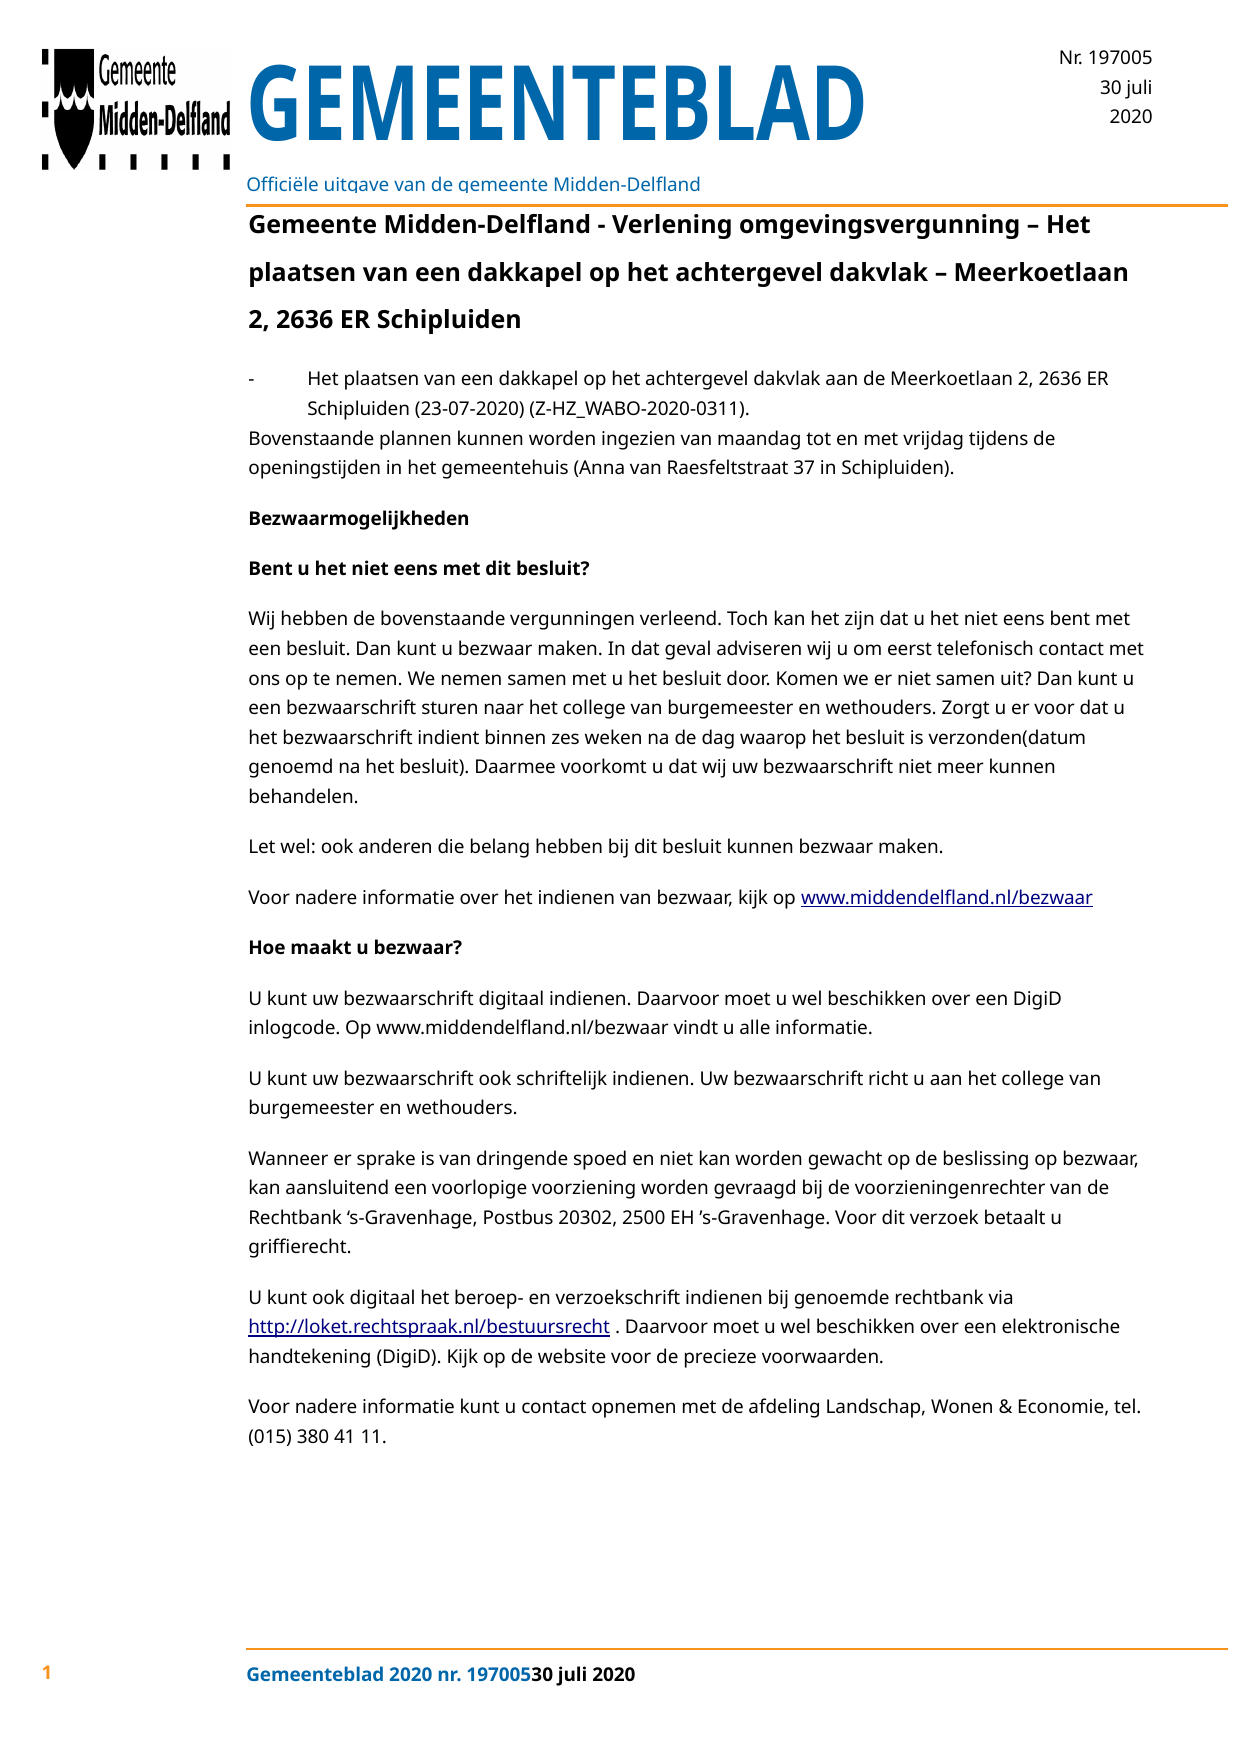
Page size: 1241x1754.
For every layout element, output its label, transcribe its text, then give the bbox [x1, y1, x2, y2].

list Het plaatsen van een dakkapel op het achtergevel dakvlak aan de Meerkoetlaan 2, 2636 ER Schipluiden (23-07-2020) (Z-HZ_WABO-2020-0311). [248, 366, 1152, 421]
picture [41, 47, 231, 172]
text Voor nadere informatie over het indienen van bezwaar, kijk op www.middendelfland.nl/bezwaar [248, 884, 1152, 909]
text U kunt uw bezwaarschrift digitaal indienen. Daarvoor moet u wel beschikken over een DigiD inlogcode. Op www.middendelfland.nl/bezwaar vindt u alle informatie. [248, 985, 1152, 1040]
text Bezwaarmogelijkheden [248, 505, 1152, 530]
text Wanneer er sprake is van dringende spoed en niet kan worden gewacht op de beslissing op bezwaar, kan aansluitend een voorlopige voorziening worden gevraagd bij de voorzieningenrechter van de Rechtbank ‘s-Gravenhage, Postbus 20302, 2500 EH ’s-Gravenhage. Voor dit verzoek betaalt u griffierecht. [248, 1145, 1152, 1259]
text Voor nadere informatie kunt u contact opnemen met de afdeling Landschap, Wonen & Economie, tel. (015) 380 41 11. [248, 1393, 1152, 1449]
text U kunt uw bezwaarschrift ook schriftelijk indienen. Uw bezwaarschrift richt u aan het college van burgemeester en wethouders. [248, 1065, 1152, 1120]
text Bovenstaande plannen kunnen worden ingezien van maandag tot en met vrijdag tijdens de openingstijden in het gemeentehuis (Anna van Raesfeltstraat 37 in Schipluiden). [248, 425, 1152, 480]
text Let wel: ook anderen die belang hebben bij dit besluit kunnen bezwaar maken. [248, 833, 1152, 859]
text Gemeente Midden-Delfland - Verlening omgevingsvergunning – Het plaatsen van een dakkapel op het achtergevel dakvlak – Meerkoetlaan 2, 2636 ER Schipluiden [248, 207, 1152, 336]
text Bent u het niet eens met dit besluit? [248, 555, 1152, 581]
text Wij hebben de bovenstaande vergunningen verleend. Toch kan het zijn dat u het niet eens bent met een besluit. Dan kunt u bezwaar maken. In dat geval adviseren wij u om eerst telefonisch contact met ons op te nemen. We nemen samen met u het besluit door. Komen we er niet samen uit? Dan kunt u een bezwaarschrift sturen naar het college van burgemeester en wethouders. Zorgt u er voor dat u het bezwaarschrift indient binnen zes weken na de dag waarop het besluit is verzonden(datum genoemd na het besluit). Daarmee voorkomt u dat wij uw bezwaarschrift niet meer kunnen behandelen. [248, 606, 1152, 809]
text Hoe maakt u bezwaar? [248, 934, 1152, 960]
text U kunt ook digitaal het beroep- en verzoekschrift indienen bij genoemde rechtbank via http://loket.rechtspraak.nl/bestuursrecht . Daarvoor moet u wel beschikken over een elektronische handtekening (DigiD). Kijk op de website voor de precieze voorwaarden. [248, 1284, 1152, 1369]
